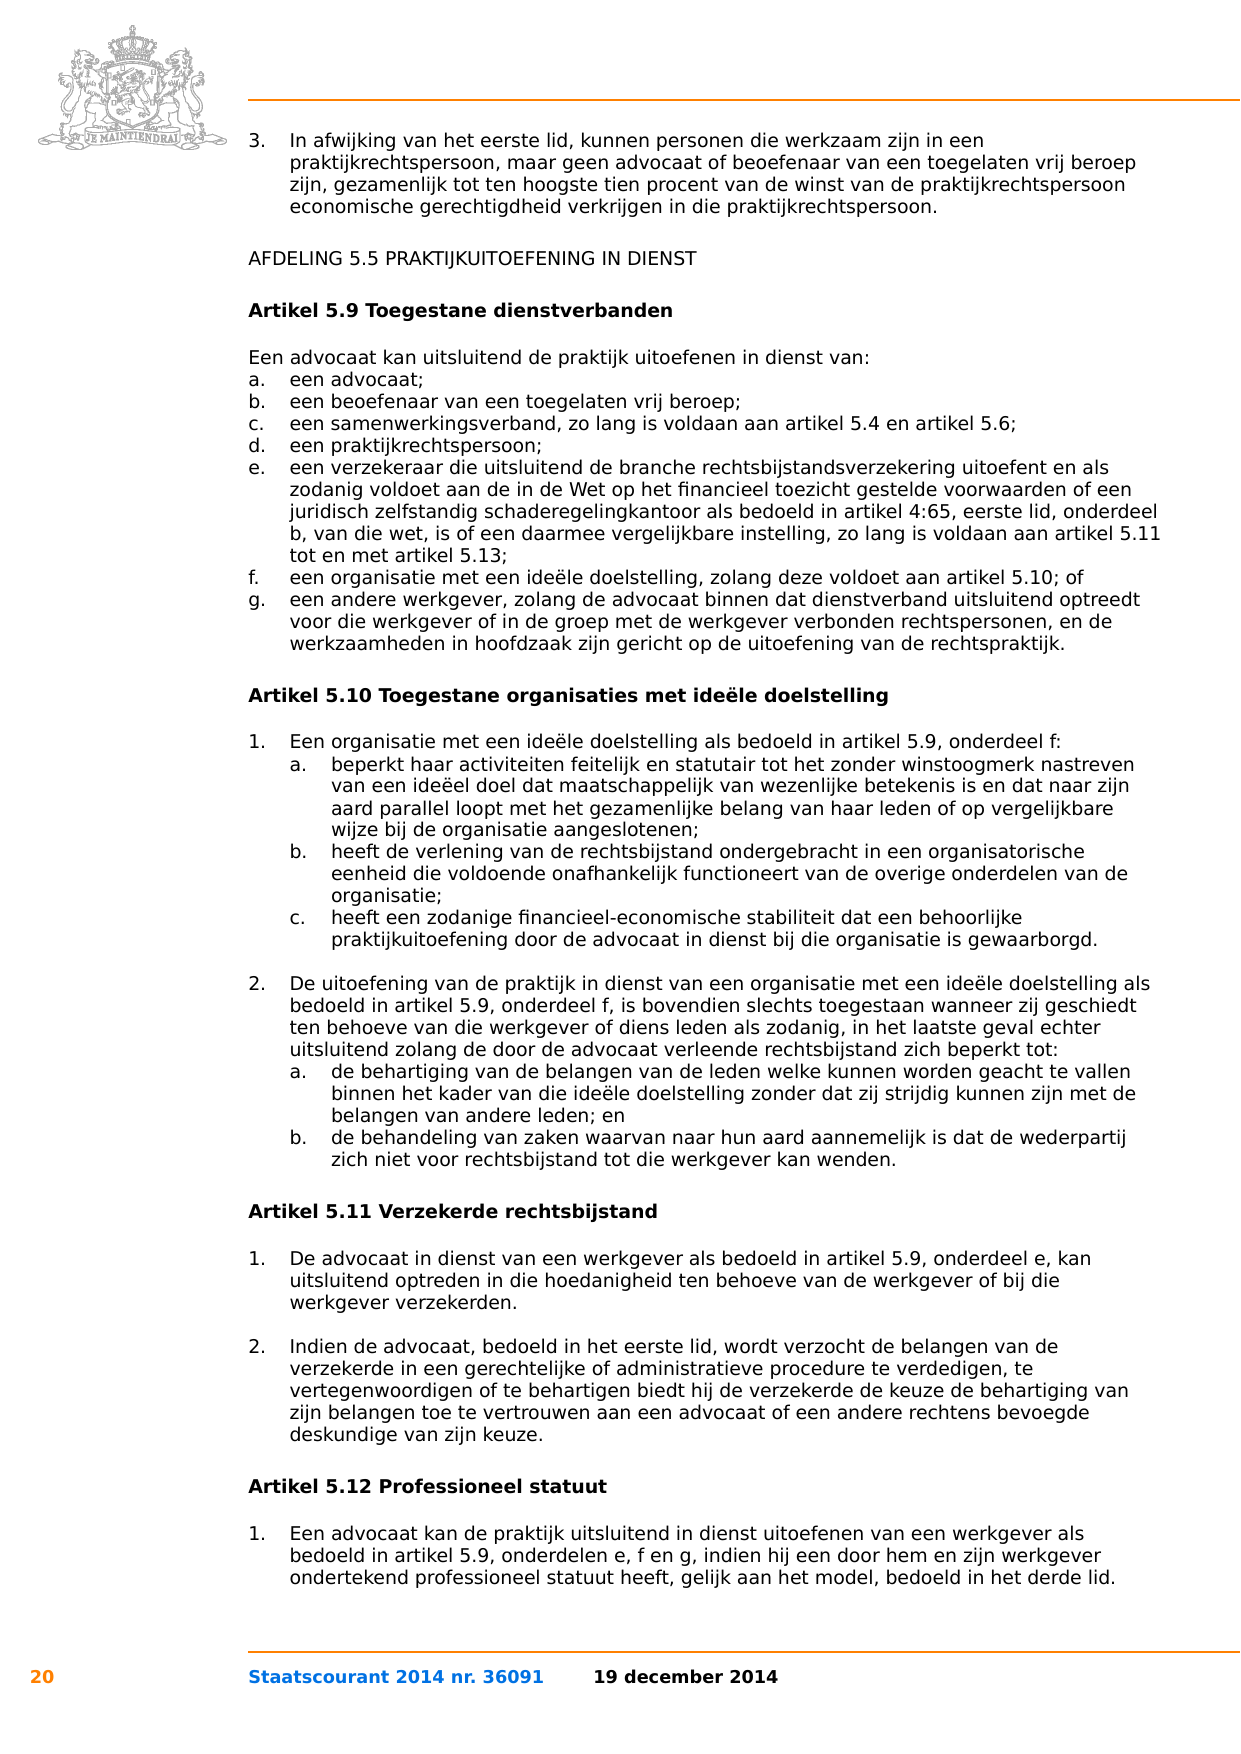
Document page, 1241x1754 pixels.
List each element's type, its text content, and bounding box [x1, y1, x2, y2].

text 3. In afwijking van het eerste lid, kunnen personen die werkzaam zijn in een praktijkrechtspersoon, maar geen advocaat of beoefenaar van een toegelaten vrij beroep zijn, gezamenlijk tot ten hoogste tien procent van de winst van de praktijkrechtspersoon economische gerechtigdheid verkrijgen in die praktijkrechtspersoon. [248, 130, 1163, 218]
text e. een verzekeraar die uitsluitend de branche rechtsbijstandsverzekering uitoefent en als zodanig voldoet aan de in de Wet op het financieel toezicht gestelde voorwaarden of een juridisch zelfstandig schaderegelingkantoor als bedoeld in artikel 4:65, eerste lid, onderdeel b, van die wet, is of een daarmee vergelijkbare instelling, zo lang is voldaan aan artikel 5.11 tot en met artikel 5.13; [248, 457, 1163, 567]
text 1. Een organisatie met een ideële doelstelling als bedoeld in artikel 5.9, onderdeel f: [248, 731, 1163, 753]
text a. de behartiging van de belangen van de leden welke kunnen worden geacht te vallen binnen het kader van die ideële doelstelling zonder dat zij strijdig kunnen zijn met de belangen van andere leden; en [289, 1061, 1163, 1127]
text a. beperkt haar activiteiten feitelijk en statutair tot het zonder winstoogmerk nastreven van een ideëel doel dat maatschappelijk van wezenlijke betekenis is en dat naar zijn aard parallel loopt met het gezamenlijke belang van haar leden of op vergelijkbare wijze bij de organisatie aangeslotenen; [289, 753, 1163, 841]
text b. een beoefenaar van een toegelaten vrij beroep; [248, 391, 1163, 413]
text c. een samenwerkingsverband, zo lang is voldaan aan artikel 5.4 en artikel 5.6; [248, 413, 1163, 435]
text 2. De uitoefening van de praktijk in dienst van een organisatie met een ideële doelstelling als bedoeld in artikel 5.9, onderdeel f, is bovendien slechts toegestaan wanneer zij geschiedt ten behoeve van die werkgever of diens leden als zodanig, in het laatste geval echter uitsluitend zolang de door de advocaat verleende rechtsbijstand zich beperkt tot: [248, 973, 1163, 1061]
subtitle Artikel 5.12 Professioneel statuut [248, 1476, 1163, 1498]
text a. een advocaat; [248, 369, 1163, 391]
text b. de behandeling van zaken waarvan naar hun aard aannemelijk is dat de wederpartij zich niet voor rechtsbijstand tot die werkgever kan wenden. [289, 1127, 1163, 1171]
subtitle Artikel 5.11 Verzekerde rechtsbijstand [248, 1201, 1163, 1223]
text 1. De advocaat in dienst van een werkgever als bedoeld in artikel 5.9, onderdeel e, kan uitsluitend optreden in die hoedanigheid ten behoeve van de werkgever of bij die werkgever verzekerden. [248, 1248, 1163, 1314]
subtitle Artikel 5.9 Toegestane dienstverbanden [248, 300, 1163, 322]
text Een advocaat kan uitsluitend de praktijk uitoefenen in dienst van: [248, 347, 1163, 369]
text b. heeft de verlening van de rechtsbijstand ondergebracht in een organisatorische eenheid die voldoende onafhankelijk functioneert van de overige onderdelen van de organisatie; [289, 841, 1163, 907]
text g. een andere werkgever, zolang de advocaat binnen dat dienstverband uitsluitend optreedt voor die werkgever of in de groep met de werkgever verbonden rechtspersonen, en de werkzaamheden in hoofdzaak zijn gericht op de uitoefening van de rechtspraktijk. [248, 588, 1163, 654]
text 2. Indien de advocaat, bedoeld in het eerste lid, wordt verzocht de belangen van de verzekerde in een gerechtelijke of administratieve procedure te verdedigen, te vertegenwoordigen of te behartigen biedt hij de verzekerde de keuze de behartiging van zijn belangen toe te vertrouwen aan een advocaat of een andere rechtens bevoegde deskundige van zijn keuze. [248, 1336, 1163, 1446]
subtitle Artikel 5.10 Toegestane organisaties met ideële doelstelling [248, 684, 1163, 706]
text 1. Een advocaat kan de praktijk uitsluitend in dienst uitoefenen van een werkgever als bedoeld in artikel 5.9, onderdelen e, f en g, indien hij een door hem en zijn werkgever ondertekend professioneel statuut heeft, gelijk aan het model, bedoeld in het derde lid. [248, 1523, 1163, 1588]
text c. heeft een zodanige financieel-economische stabiliteit dat een behoorlijke praktijkuitoefening door de advocaat in dienst bij die organisatie is gewaarborgd. [289, 907, 1163, 951]
picture [38, 25, 227, 150]
text f. een organisatie met een ideële doelstelling, zolang deze voldoet aan artikel 5.10; of [248, 567, 1163, 588]
subtitle AFDELING 5.5 PRAKTIJKUITOEFENING IN DIENST [248, 248, 1163, 270]
text d. een praktijkrechtspersoon; [248, 435, 1163, 457]
